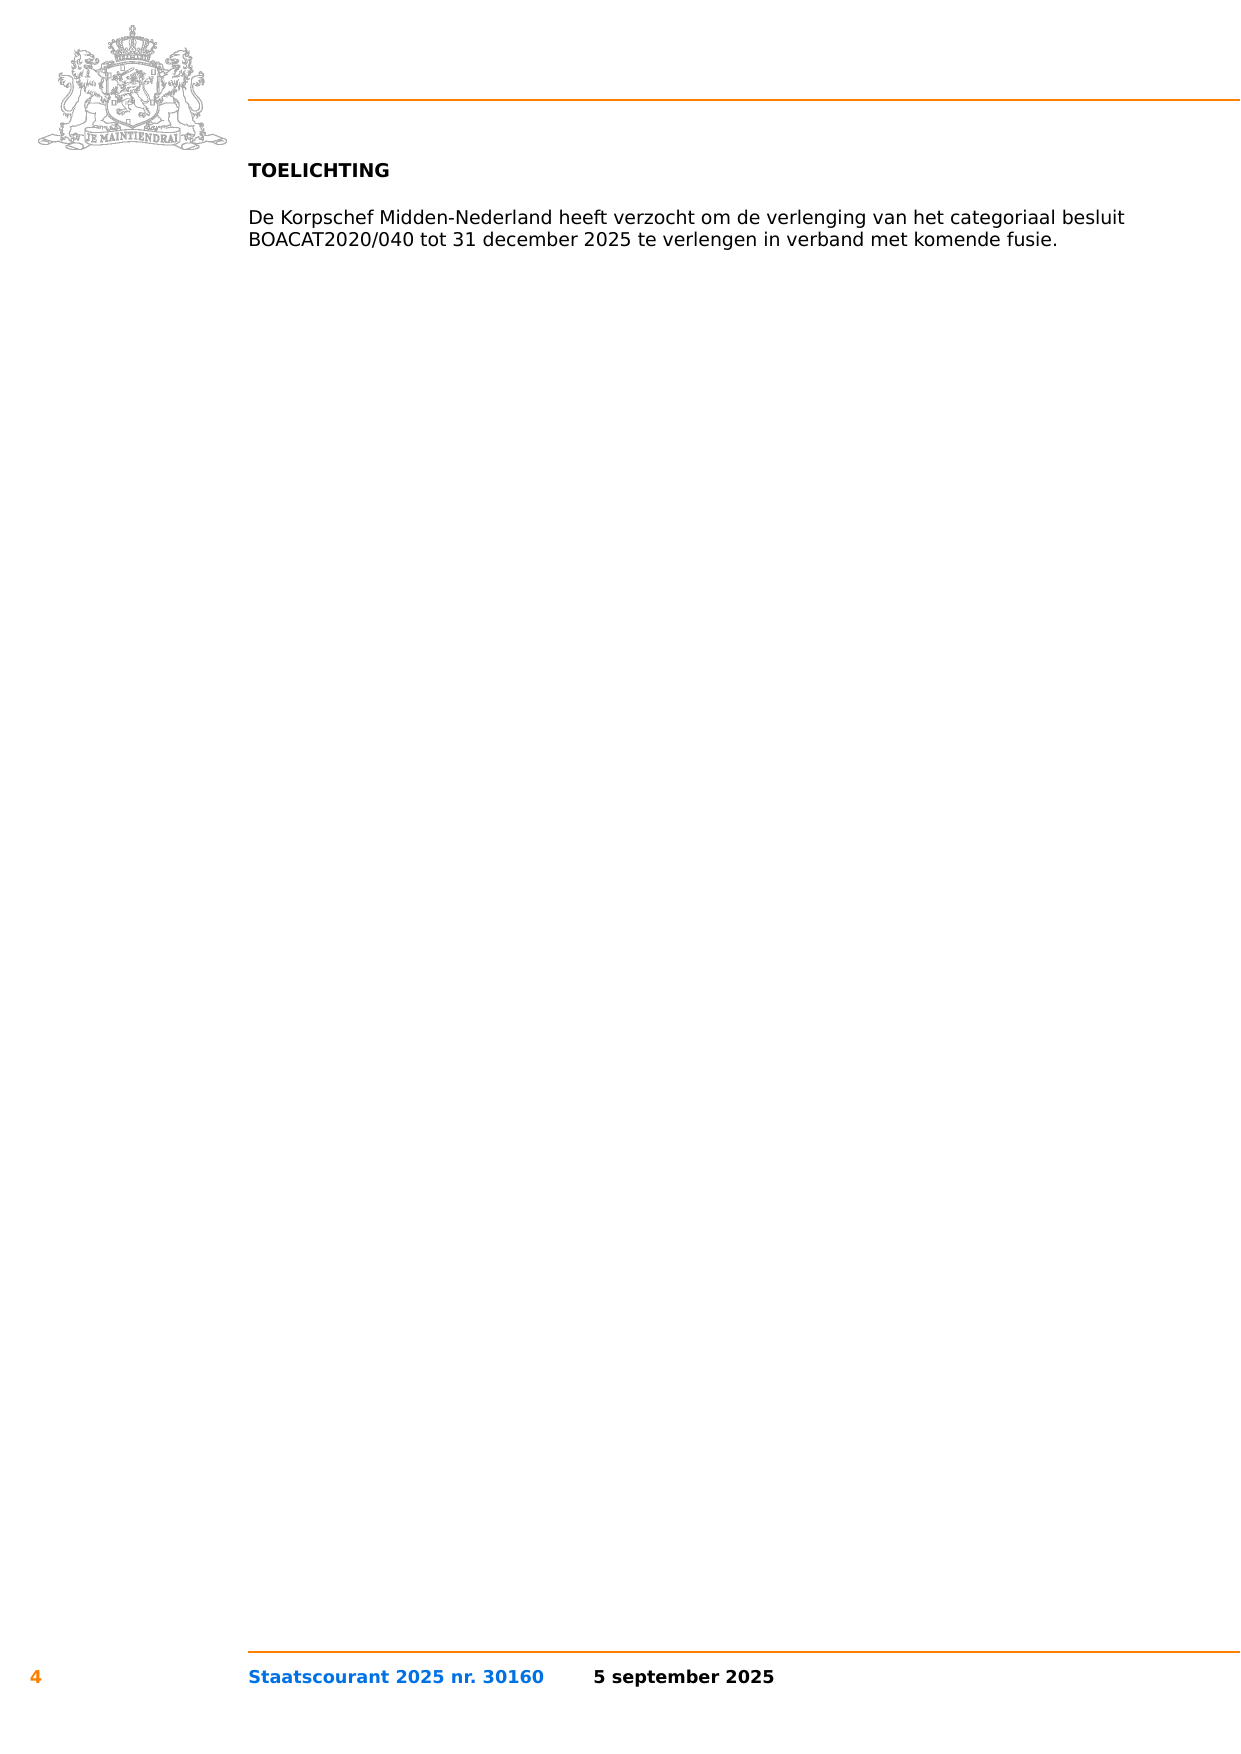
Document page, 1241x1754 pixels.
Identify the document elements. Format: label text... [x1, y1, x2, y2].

picture [38, 25, 227, 150]
text De Korpschef Midden-Nederland heeft verzocht om de verlenging van het categoriaal besluit BOACAT2020/040 tot 31 december 2025 te verlengen in verband met komende fusie. [248, 207, 1163, 251]
subtitle TOELICHTING [248, 160, 1163, 182]
